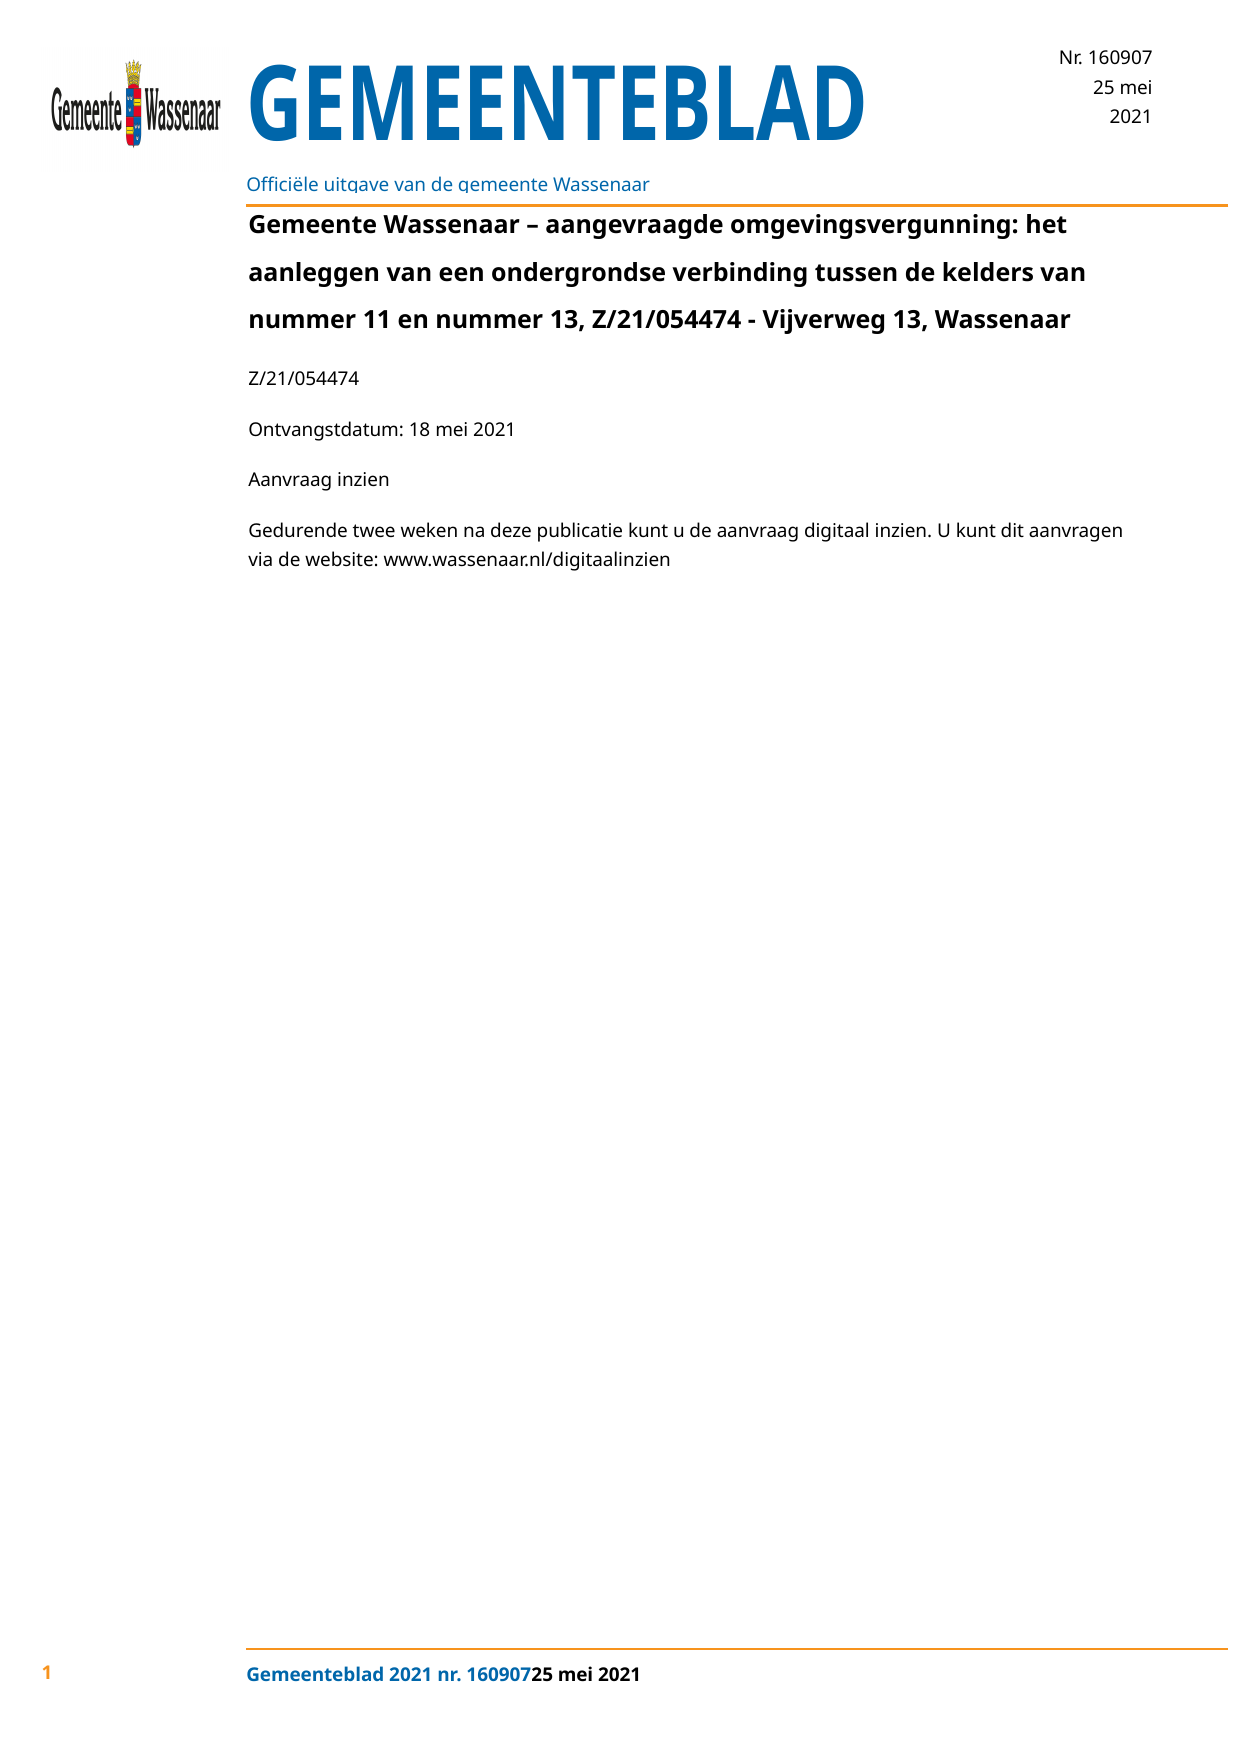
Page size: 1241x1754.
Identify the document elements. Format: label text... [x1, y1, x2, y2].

text Z/21/054474 [248, 366, 1152, 391]
text Ontvangstdatum: 18 mei 2021 [248, 416, 1152, 442]
text Gemeente Wassenaar – aangevraagde omgevingsvergunning: het aanleggen van een ondergrondse verbinding tussen de kelders van nummer 11 en nummer 13, Z/21/054474 - Vijverweg 13, Wassenaar [248, 207, 1152, 336]
text Aanvraag inzien [248, 466, 1152, 492]
picture [41, 47, 231, 172]
text Gedurende twee weken na deze publicatie kunt u de aanvraag digitaal inzien. U kunt dit aanvragen via de website: www.wassenaar.nl/digitaalinzien [248, 517, 1152, 572]
